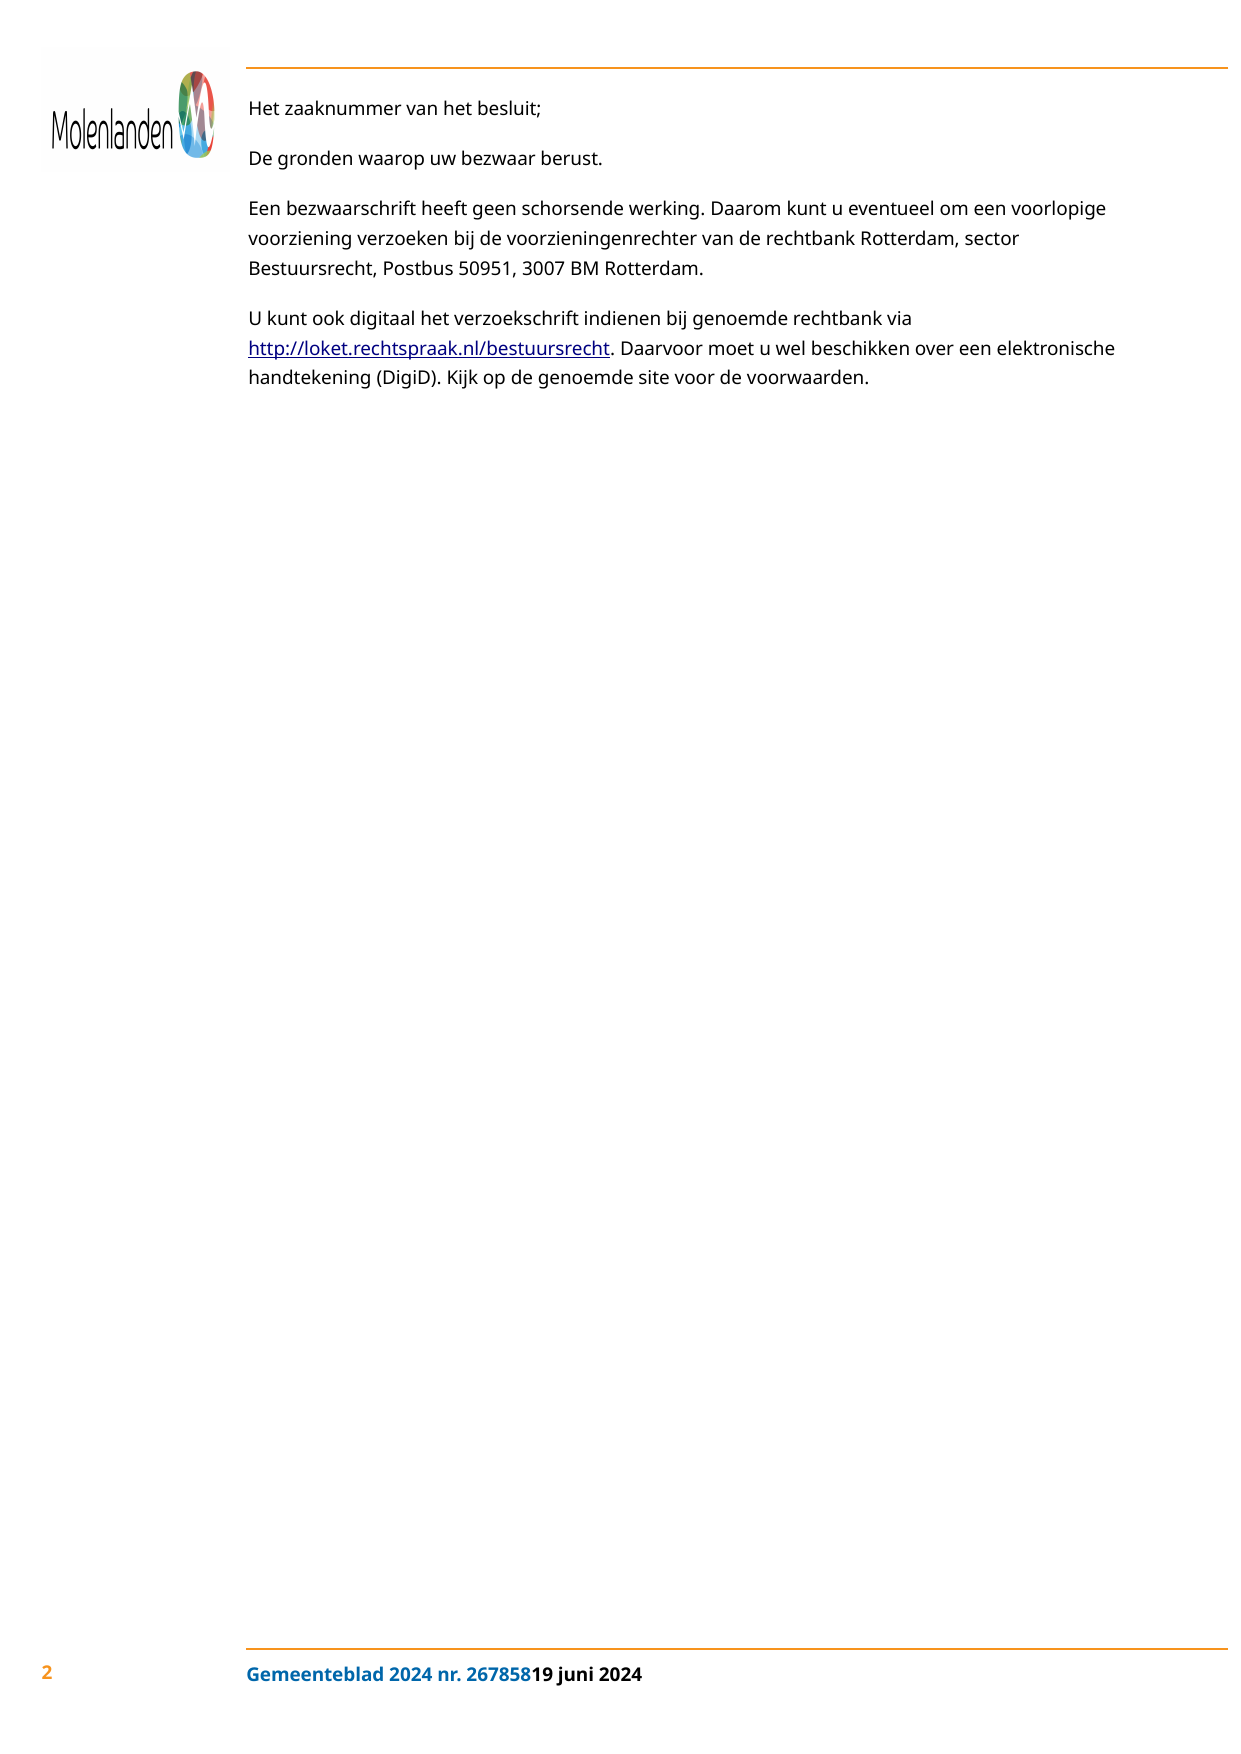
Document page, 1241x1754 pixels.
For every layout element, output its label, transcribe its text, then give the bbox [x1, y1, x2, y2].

picture [41, 47, 231, 172]
text Het zaaknummer van het besluit; [248, 95, 1152, 121]
text U kunt ook digitaal het verzoekschrift indienen bij genoemde rechtbank via http://loket.rechtspraak.nl/bestuursrecht. Daarvoor moet u wel beschikken over een elektronische handtekening (DigiD). Kijk op de genoemde site voor de voorwaarden. [248, 305, 1152, 390]
text De gronden waarop uw bezwaar berust. [248, 145, 1152, 171]
text Een bezwaarschrift heeft geen schorsende werking. Daarom kunt u eventueel om een voorlopige voorziening verzoeken bij de voorzieningenrechter van de rechtbank Rotterdam, sector Bestuursrecht, Postbus 50951, 3007 BM Rotterdam. [248, 196, 1152, 281]
